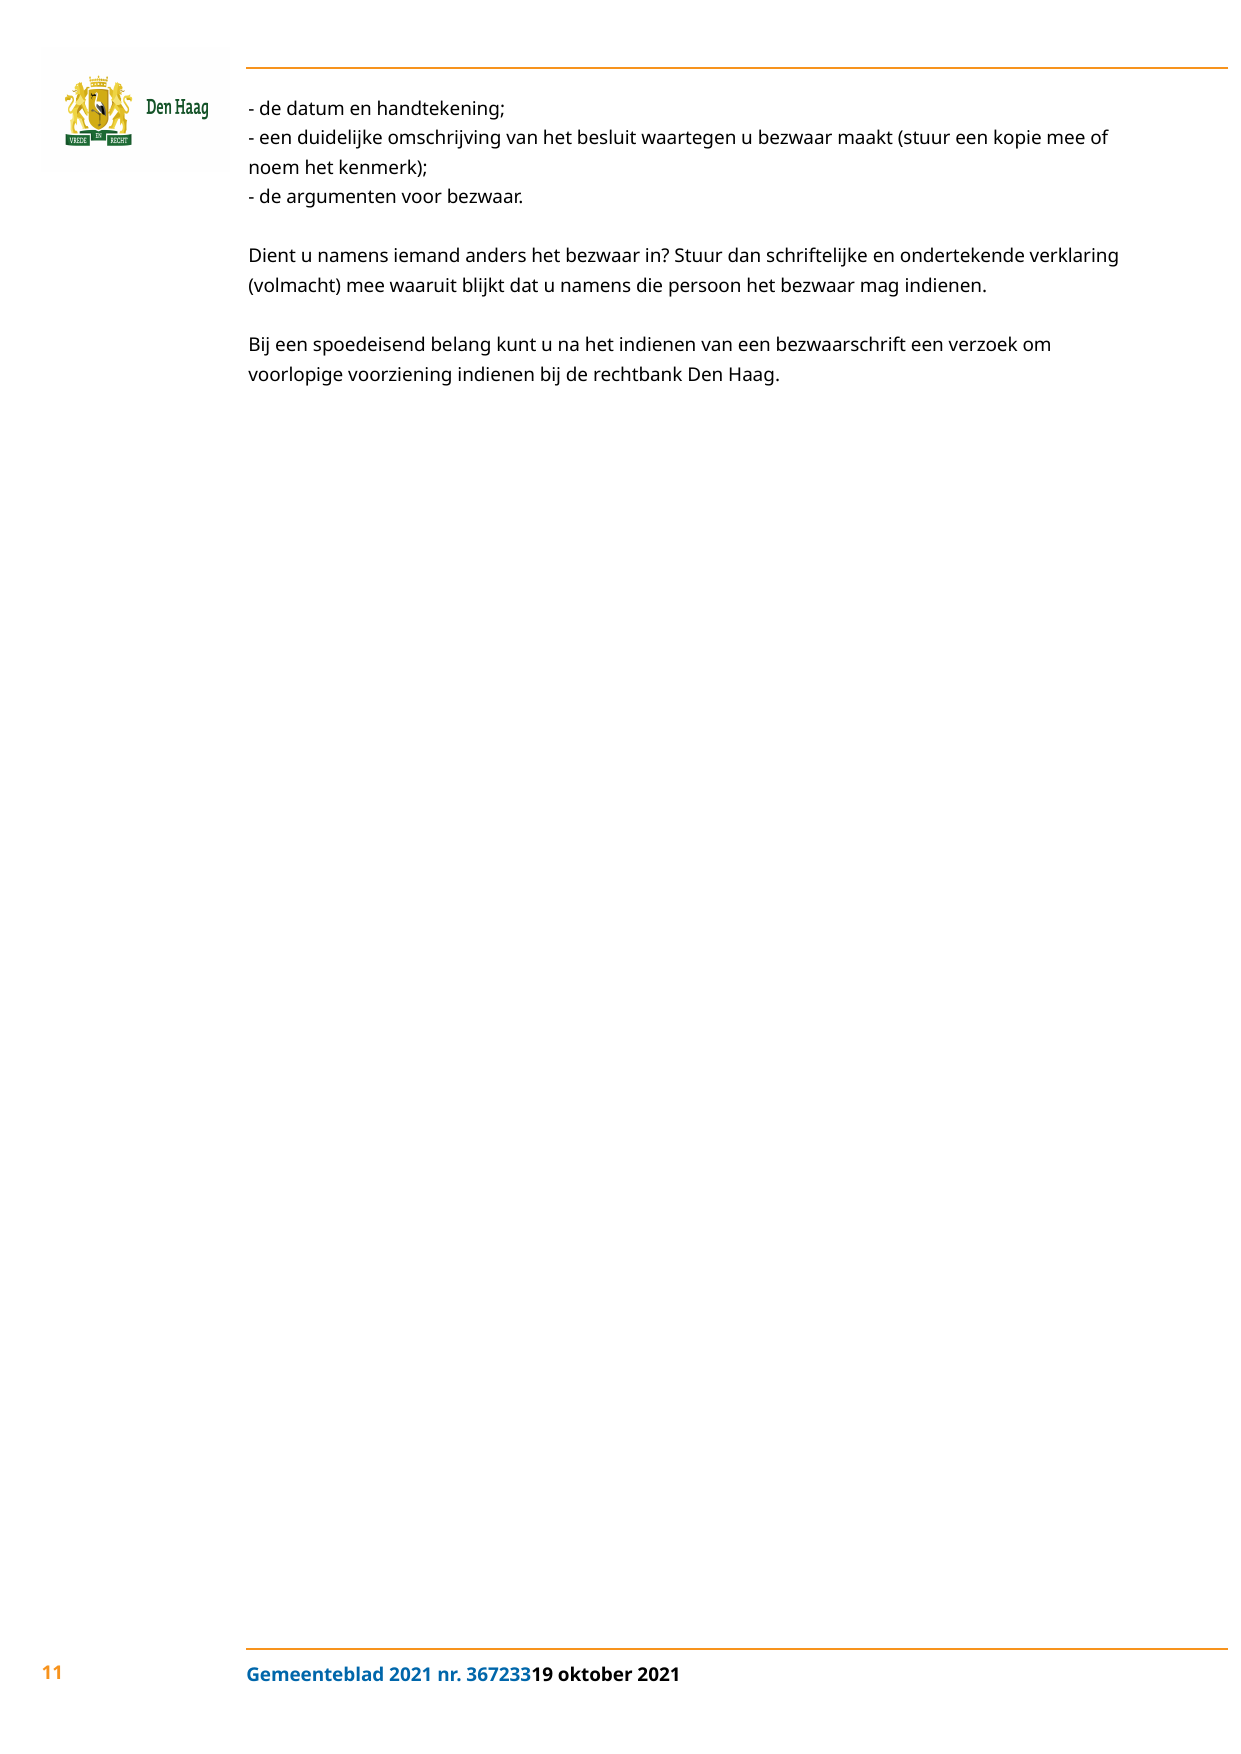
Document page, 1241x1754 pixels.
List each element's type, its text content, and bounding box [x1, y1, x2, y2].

picture [41, 47, 231, 172]
text Dient u namens iemand anders het bezwaar in? Stuur dan schriftelijke en ondertekende verklaring (volmacht) mee waaruit blijkt dat u namens die persoon het bezwaar mag indienen. [248, 243, 1152, 298]
text Bij een spoedeisend belang kunt u na het indienen van een bezwaarschrift een verzoek om voorlopige voorziening indienen bij de rechtbank Den Haag. [248, 331, 1152, 387]
text - de argumenten voor bezwaar. [248, 183, 1152, 209]
text - een duidelijke omschrijving van het besluit waartegen u bezwaar maakt (stuur een kopie mee of noem het kenmerk); [248, 124, 1152, 180]
text - de datum en handtekening; [248, 95, 1152, 121]
